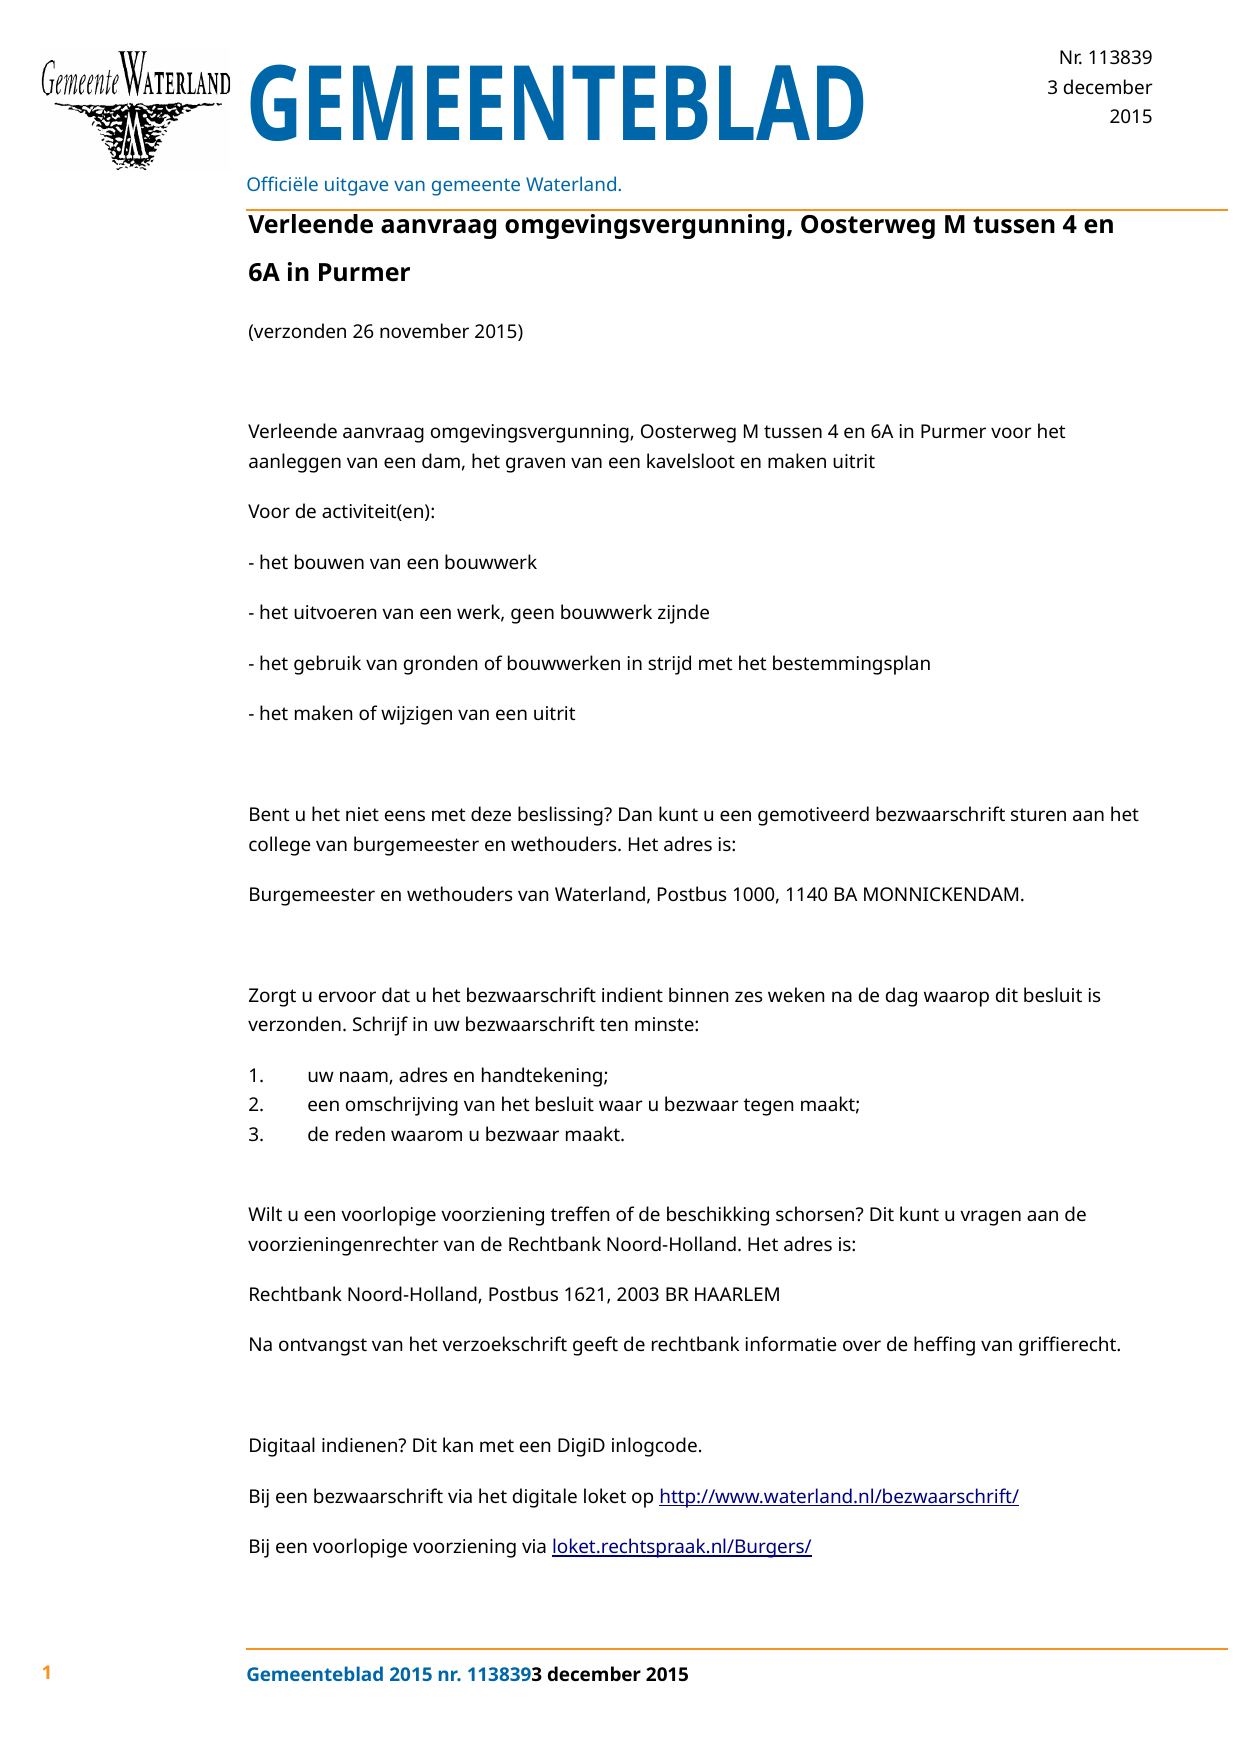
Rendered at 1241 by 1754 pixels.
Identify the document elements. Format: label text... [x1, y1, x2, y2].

text Voor de activiteit(en): [248, 499, 1152, 524]
text Verleende aanvraag omgevingsvergunning, Oosterweg M tussen 4 en 6A in Purmer [248, 211, 1152, 288]
text - het gebruik van gronden of bouwwerken in strijd met het bestemmingsplan [248, 650, 1152, 676]
text Rechtbank Noord-Holland, Postbus 1621, 2003 BR HAARLEM [248, 1281, 1152, 1307]
text - het uitvoeren van een werk, geen bouwwerk zijnde [248, 599, 1152, 625]
text Na ontvangst van het verzoekschrift geeft de rechtbank informatie over de heffing van griffierecht. [248, 1332, 1152, 1357]
text Zorgt u ervoor dat u het bezwaarschrift indient binnen zes weken na de dag waarop dit besluit is verzonden. Schrijf in uw bezwaarschrift ten minste: [248, 982, 1152, 1037]
text Digitaal indienen? Dit kan met een DigiD inlogcode. [248, 1432, 1152, 1458]
text Verleende aanvraag omgevingsvergunning, Oosterweg M tussen 4 en 6A in Purmer voor het aanleggen van een dam, het graven van een kavelsloot en maken uitrit [248, 419, 1152, 474]
list uw naam, adres en handtekening; [248, 1062, 1152, 1088]
list de reden waarom u bezwaar maakt. [248, 1121, 1152, 1147]
text Bij een voorlopige voorziening via loket.rechtspraak.nl/Burgers/ [248, 1533, 1152, 1559]
picture [41, 47, 231, 172]
text - het maken of wijzigen van een uitrit [248, 700, 1152, 726]
text Burgemeester en wethouders van Waterland, Postbus 1000, 1140 BA MONNICKENDAM. [248, 881, 1152, 907]
list een omschrijving van het besluit waar u bezwaar tegen maakt; [248, 1092, 1152, 1117]
text Bij een bezwaarschrift via het digitale loket op http://www.waterland.nl/bezwaarschrift/ [248, 1483, 1152, 1509]
text - het bouwen van een bouwwerk [248, 549, 1152, 575]
text Wilt u een voorlopige voorziening treffen of de beschikking schorsen? Dit kunt u vragen aan de voorzieningenrechter van de Rechtbank Noord-Holland. Het adres is: [248, 1201, 1152, 1257]
text Bent u het niet eens met deze beslissing? Dan kunt u een gemotiveerd bezwaarschrift sturen aan het college van burgemeester en wethouders. Het adres is: [248, 801, 1152, 857]
text (verzonden 26 november 2015) [248, 318, 1152, 344]
